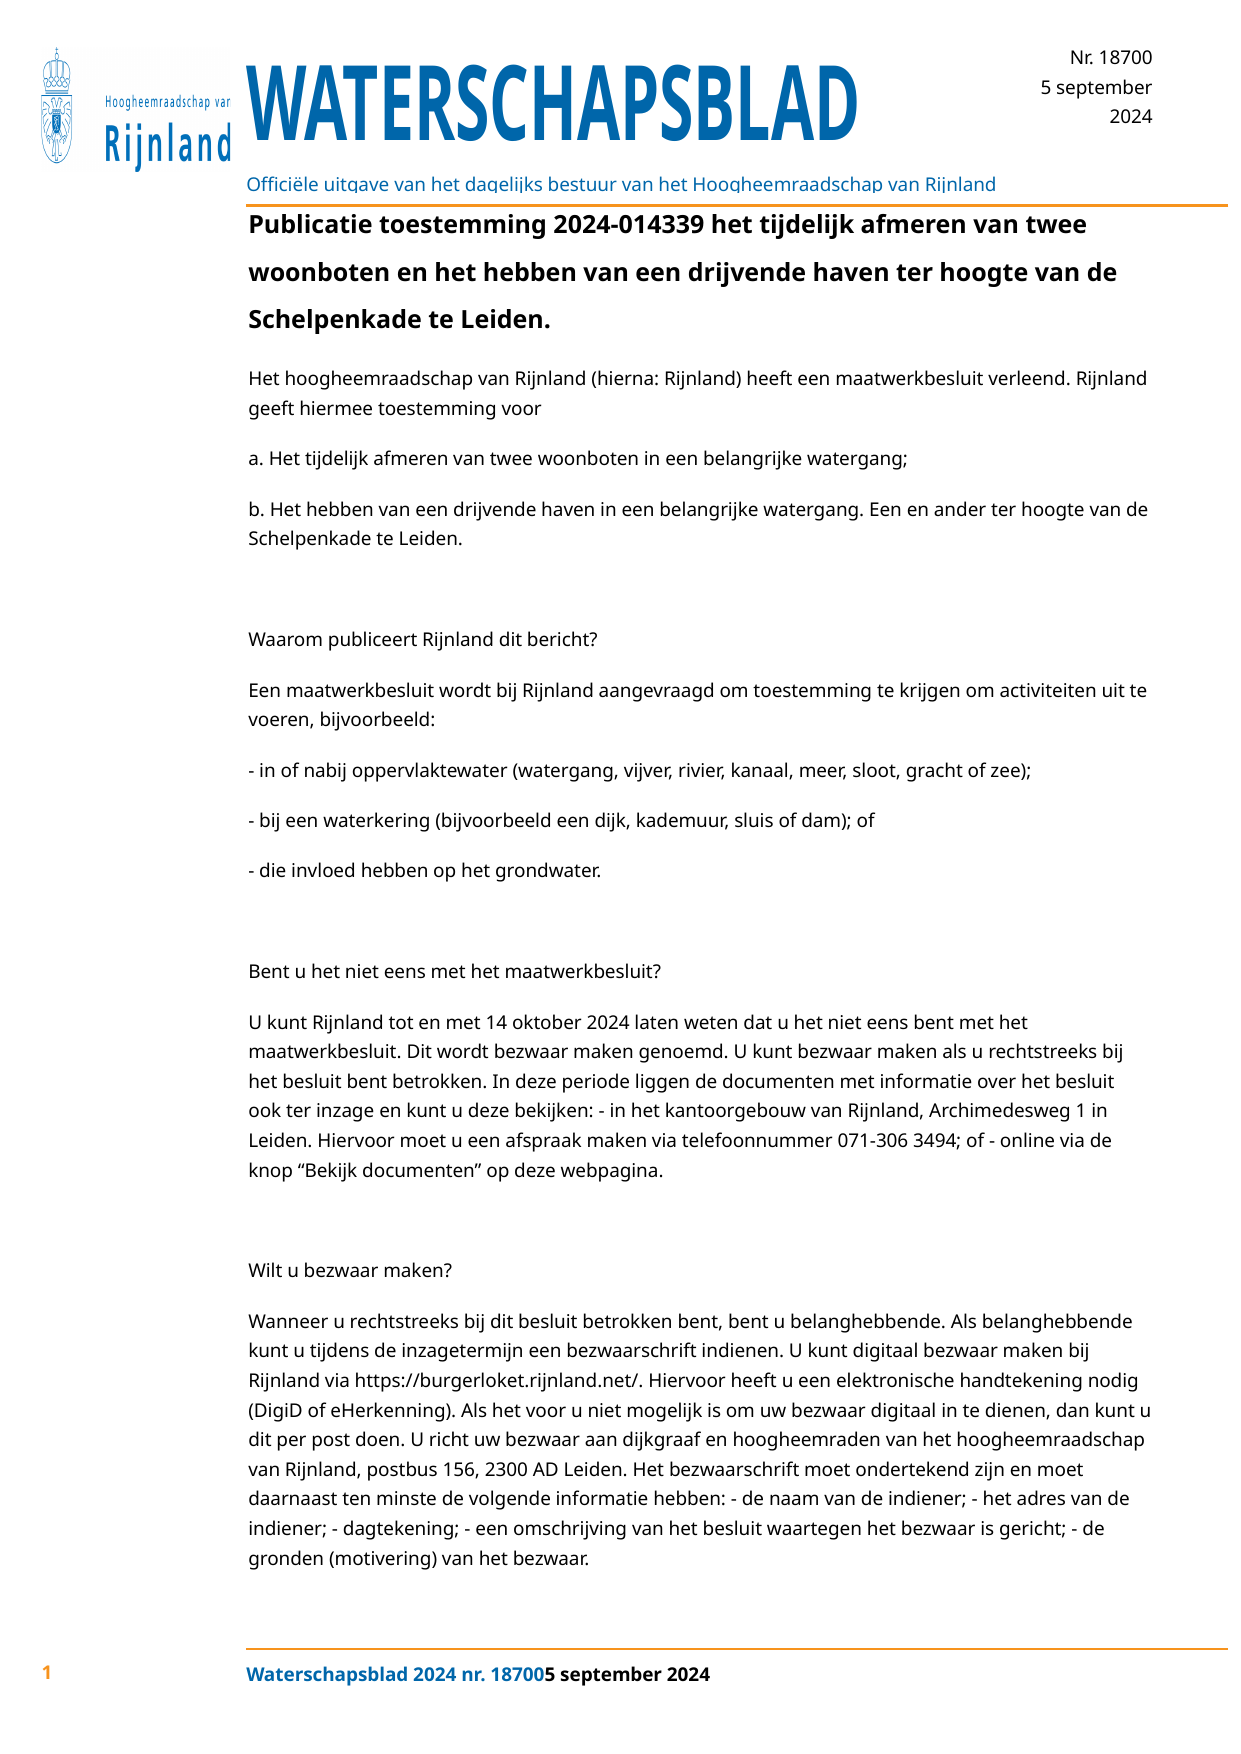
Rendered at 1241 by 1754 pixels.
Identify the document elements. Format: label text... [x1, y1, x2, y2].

text Een maatwerkbesluit wordt bij Rijnland aangevraagd om toestemming te krijgen om activiteiten uit te voeren, bijvoorbeeld: [248, 677, 1152, 732]
text Wilt u bezwaar maken? [248, 1258, 1152, 1283]
text a. Het tijdelijk afmeren van twee woonboten in een belangrijke watergang; [248, 446, 1152, 471]
text Het hoogheemraadschap van Rijnland (hierna: Rijnland) heeft een maatwerkbesluit verleend. Rijnland geeft hiermee toestemming voor [248, 366, 1152, 421]
text b. Het hebben van een drijvende haven in een belangrijke watergang. Een en ander ter hoogte van de Schelpenkade te Leiden. [248, 496, 1152, 551]
text Wanneer u rechtstreeks bij dit besluit betrokken bent, bent u belanghebbende. Als belanghebbende kunt u tijdens de inzagetermijn een bezwaarschrift indienen. U kunt digitaal bezwaar maken bij Rijnland via https://burgerloket.rijnland.net/. Hiervoor heeft u een elektronische handtekening nodig (DigiD of eHerkenning). Als het voor u niet mogelijk is om uw bezwaar digitaal in te dienen, dan kunt u dit per post doen. U richt uw bezwaar aan dijkgraaf en hoogheemraden van het hoogheemraadschap van Rijnland, postbus 156, 2300 AD Leiden. Het bezwaarschrift moet ondertekend zijn en moet daarnaast ten minste de volgende informatie hebben: - de naam van de indiener; - het adres van de indiener; - dagtekening; - een omschrijving van het besluit waartegen het bezwaar is gericht; - de gronden (motivering) van het bezwaar. [248, 1308, 1152, 1570]
text U kunt Rijnland tot en met 14 oktober 2024 laten weten dat u het niet eens bent met het maatwerkbesluit. Dit wordt bezwaar maken genoemd. U kunt bezwaar maken als u rechtstreeks bij het besluit bent betrokken. In deze periode liggen de documenten met informatie over het besluit ook ter inzage en kunt u deze bekijken: - in het kantoorgebouw van Rijnland, Archimedesweg 1 in Leiden. Hiervoor moet u een afspraak maken via telefoonnummer 071-306 3494; of - online via de knop “Bekijk documenten” op deze webpagina. [248, 1009, 1152, 1182]
text - bij een waterkering (bijvoorbeeld een dijk, kademuur, sluis of dam); of [248, 807, 1152, 833]
picture [41, 47, 231, 172]
text - die invloed hebben op het grondwater. [248, 858, 1152, 883]
text Publicatie toestemming 2024-014339 het tijdelijk afmeren van twee woonboten en het hebben van een drijvende haven ter hoogte van de Schelpenkade te Leiden. [248, 207, 1152, 336]
text Waarom publiceert Rijnland dit bericht? [248, 626, 1152, 652]
text Bent u het niet eens met het maatwerkbesluit? [248, 958, 1152, 984]
text - in of nabij oppervlaktewater (watergang, vijver, rivier, kanaal, meer, sloot, gracht of zee); [248, 757, 1152, 782]
